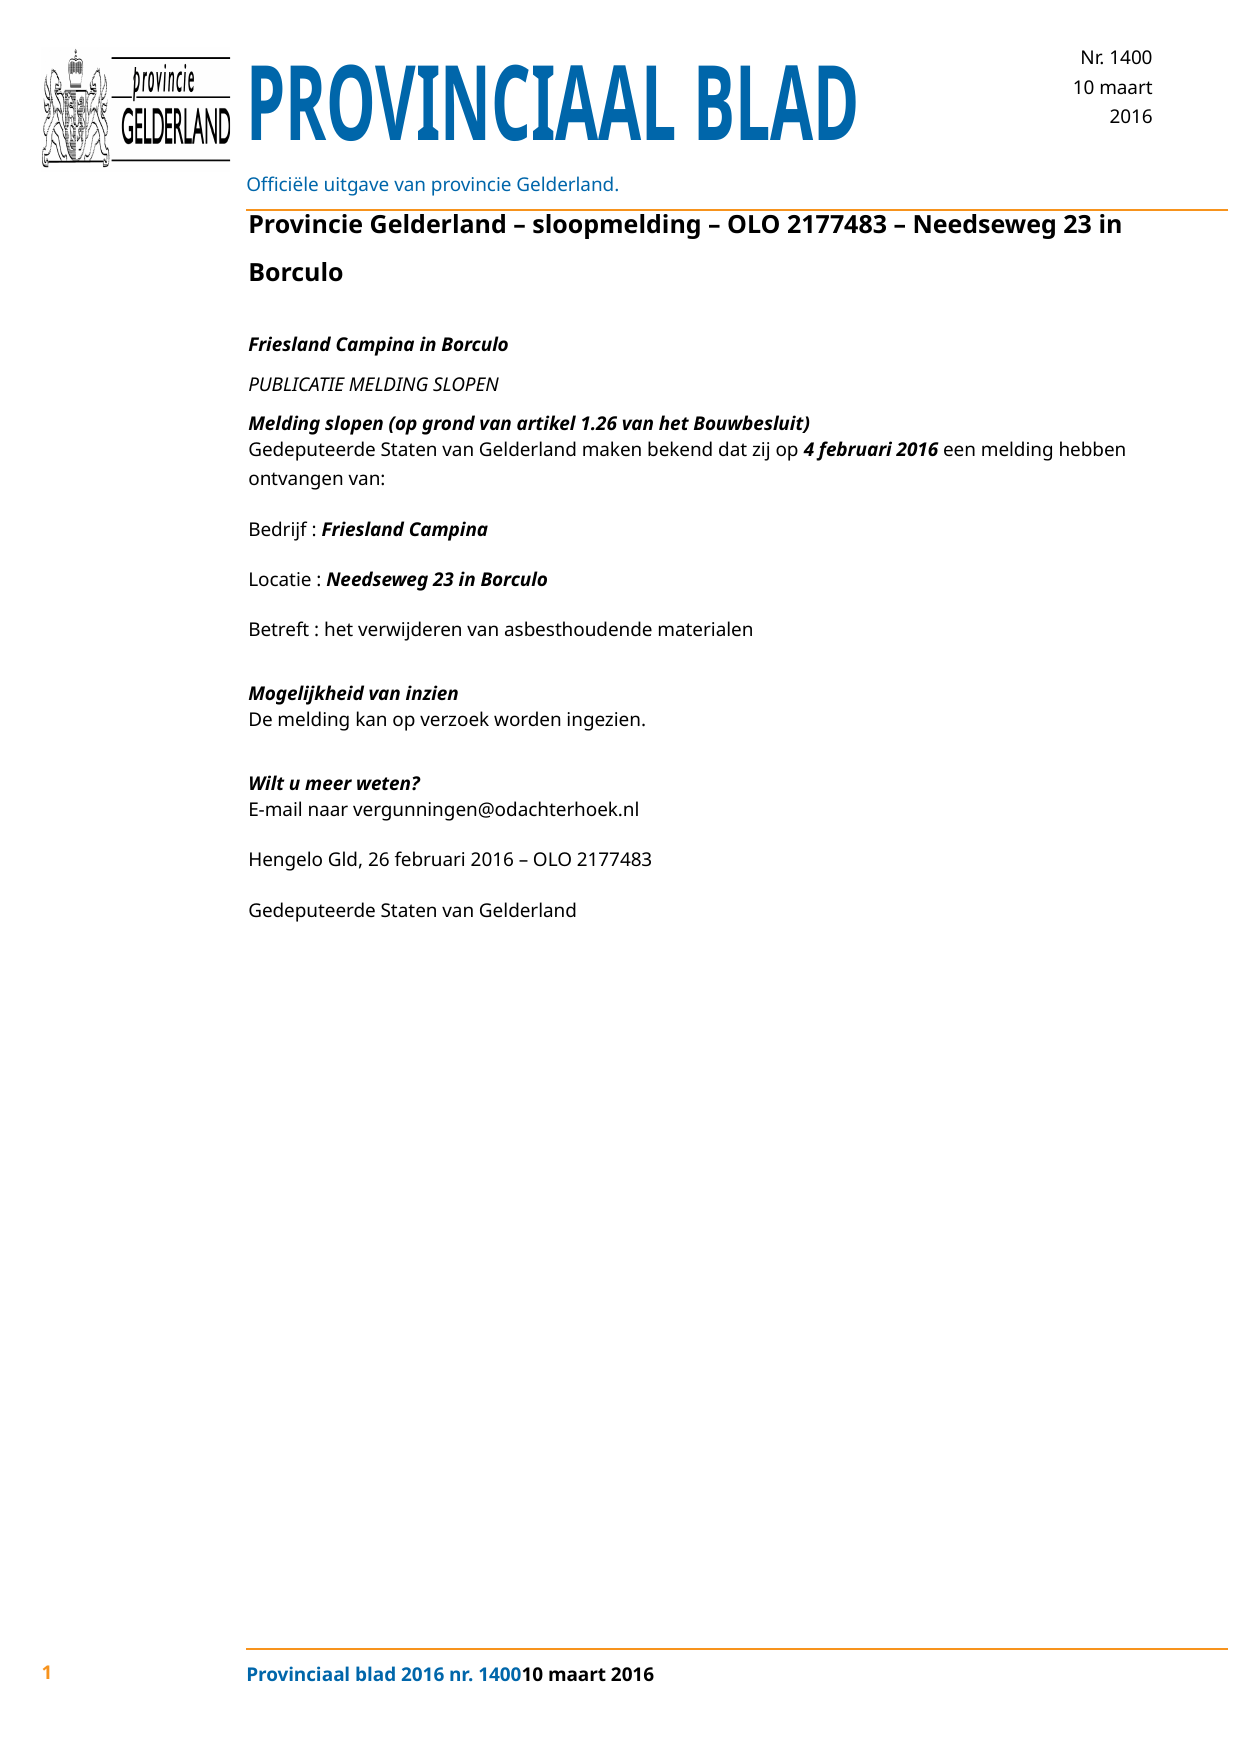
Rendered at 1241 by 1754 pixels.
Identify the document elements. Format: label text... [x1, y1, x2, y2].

text De melding kan op verzoek worden ingezien. [248, 706, 1152, 732]
text PUBLICATIE MELDING SLOPEN [248, 371, 1152, 396]
text E-mail naar vergunningen@odachterhoek.nl [248, 796, 1152, 822]
text Locatie : Needseweg 23 in Borculo [248, 566, 1152, 592]
text Provincie Gelderland – sloopmelding – OLO 2177483 – Needseweg 23 in Borculo [248, 211, 1152, 288]
text Bedrijf : Friesland Campina [248, 516, 1152, 541]
text Gedeputeerde Staten van Gelderland [248, 897, 1152, 922]
text Hengelo Gld, 26 februari 2016 – OLO 2177483 [248, 846, 1152, 872]
text Wilt u meer weten? [248, 770, 1152, 796]
text Melding slopen (op grond van artikel 1.26 van het Bouwbesluit) [248, 410, 1152, 436]
text Mogelijkheid van inzien [248, 681, 1152, 706]
text Betreft : het verwijderen van asbesthoudende materialen [248, 617, 1152, 642]
text Gedeputeerde Staten van Gelderland maken bekend dat zij op 4 februari 2016 een melding hebben ontvangen van: [248, 436, 1152, 491]
picture [41, 47, 231, 172]
text Friesland Campina in Borculo [248, 331, 1152, 357]
